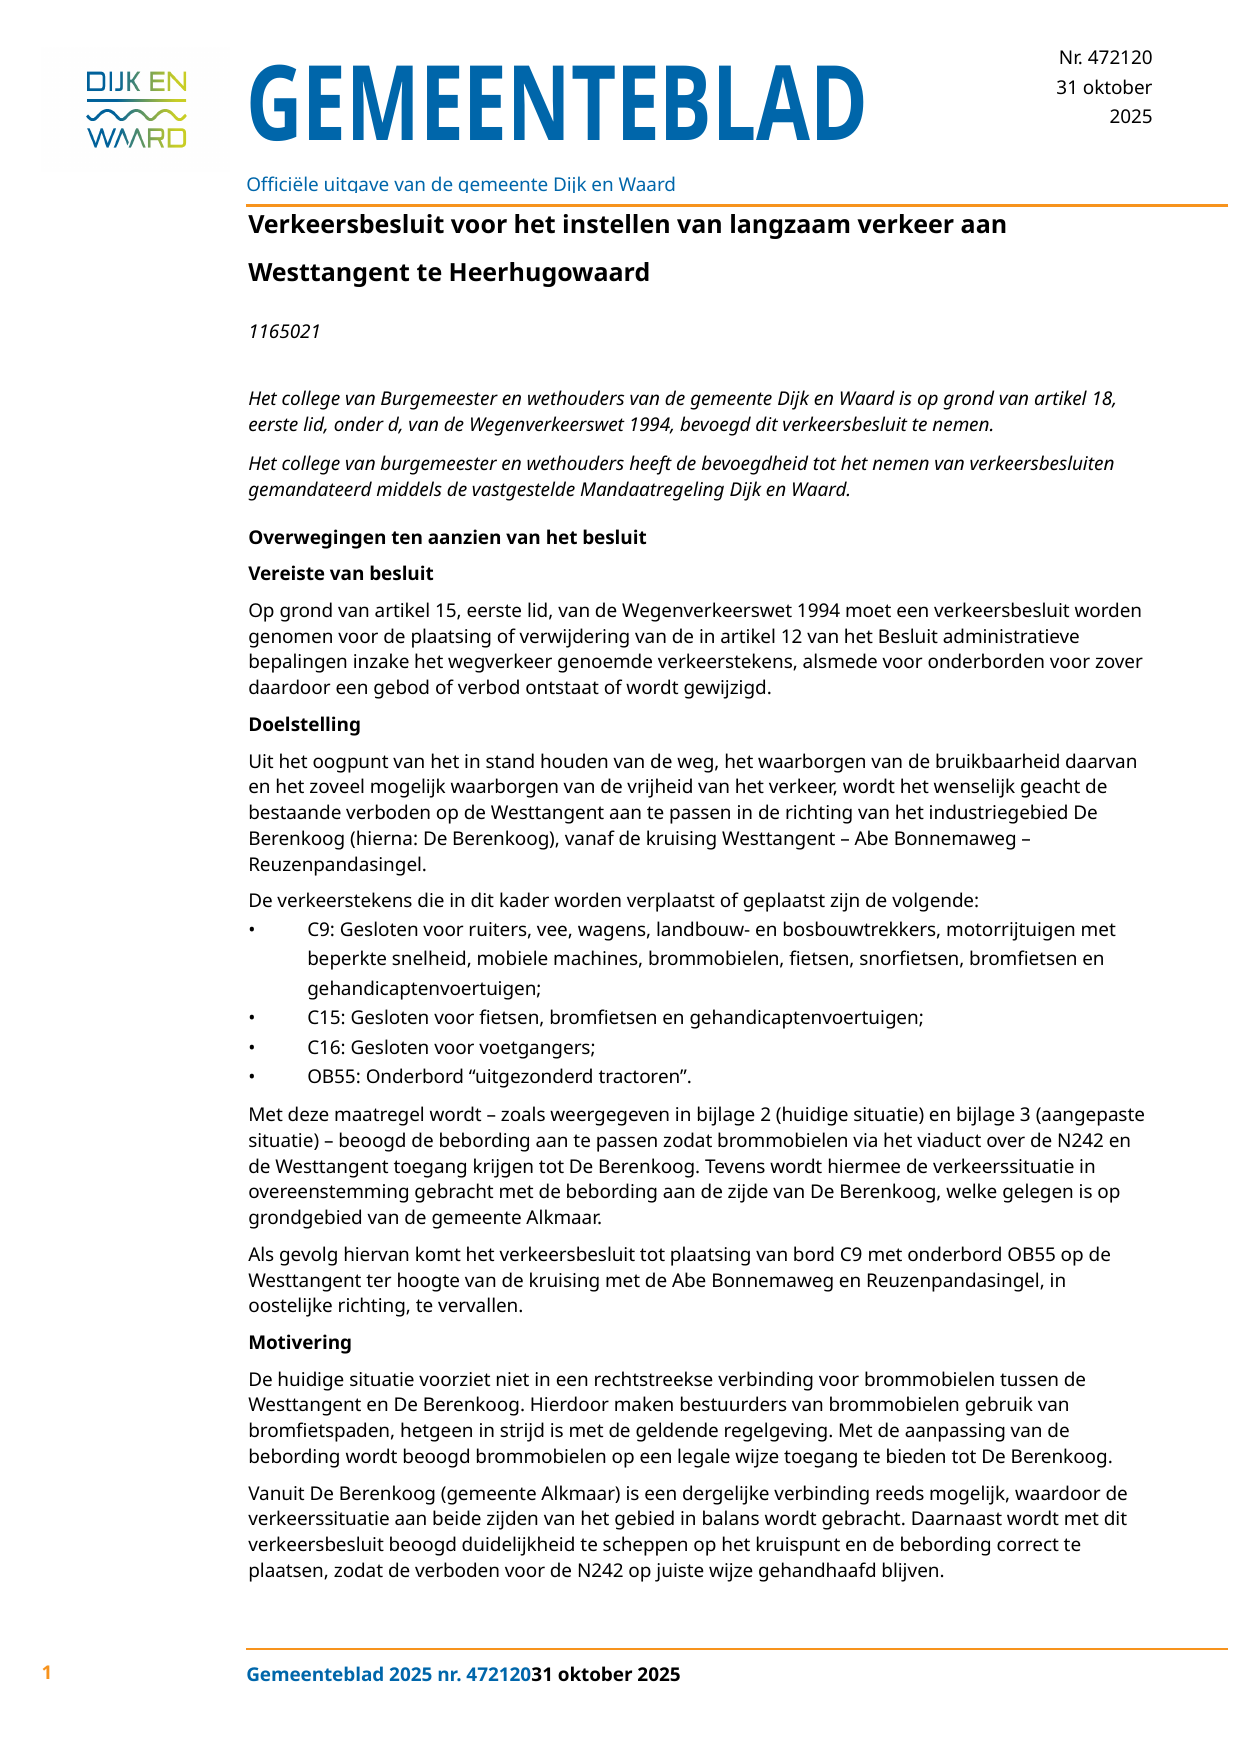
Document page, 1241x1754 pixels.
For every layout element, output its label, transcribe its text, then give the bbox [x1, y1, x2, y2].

text Doelstelling [248, 711, 1152, 737]
list C9: Gesloten voor ruiters, vee, wagens, landbouw- en bosbouwtrekkers, motorrijtuigen met beperkte snelheid, mobiele machines, brommobielen, fietsen, snorfietsen, bromfietsen en gehandicaptenvoertuigen; [248, 916, 1152, 1001]
text Vereiste van besluit [248, 561, 1152, 586]
picture [41, 47, 231, 172]
text De verkeerstekens die in dit kader worden verplaatst of geplaatst zijn de volgende: [248, 887, 1152, 913]
text Het college van burgemeester en wethouders heeft de bevoegdheid tot het nemen van verkeersbesluiten gemandateerd middels de vastgestelde Mandaatregeling Dijk en Waard. [248, 451, 1152, 502]
list C15: Gesloten voor fietsen, bromfietsen en gehandicaptenvoertuigen; [248, 1004, 1152, 1030]
text 1165021 [248, 318, 1152, 344]
text Vanuit De Berenkoog (gemeente Alkmaar) is een dergelijke verbinding reeds mogelijk, waardoor de verkeerssituatie aan beide zijden van het gebied in balans wordt gebracht. Daarnaast wordt met dit verkeersbesluit beoogd duidelijkheid te scheppen op het kruispunt en de bebording correct te plaatsen, zodat de verboden voor de N242 op juiste wijze gehandhaafd blijven. [248, 1480, 1152, 1583]
text Verkeersbesluit voor het instellen van langzaam verkeer aan Westtangent te Heerhugowaard [248, 207, 1152, 288]
text Het college van Burgemeester en wethouders van de gemeente Dijk en Waard is op grond van artikel 18, eerste lid, onder d, van de Wegenverkeerswet 1994, bevoegd dit verkeersbesluit te nemen. [248, 386, 1152, 437]
list C16: Gesloten voor voetgangers; [248, 1034, 1152, 1060]
list OB55: Onderbord “uitgezonderd tractoren”. [248, 1064, 1152, 1089]
text Als gevolg hiervan komt het verkeersbesluit tot plaatsing van bord C9 met onderbord OB55 op de Westtangent ter hoogte van de kruising met de Abe Bonnemaweg en Reuzenpandasingel, in oostelijke richting, te vervallen. [248, 1241, 1152, 1318]
text Met deze maatregel wordt – zoals weergegeven in bijlage 2 (huidige situatie) en bijlage 3 (aangepaste situatie) – beoogd de bebording aan te passen zodat brommobielen via het viaduct over de N242 en de Westtangent toegang krijgen tot De Berenkoog. Tevens wordt hiermee de verkeerssituatie in overeenstemming gebracht met de bebording aan de zijde van De Berenkoog, welke gelegen is op grondgebied van de gemeente Alkmaar. [248, 1102, 1152, 1230]
text Uit het oogpunt van het in stand houden van de weg, het waarborgen van de bruikbaarheid daarvan en het zoveel mogelijk waarborgen van de vrijheid van het verkeer, wordt het wenselijk geacht de bestaande verboden op de Westtangent aan te passen in de richting van het industriegebied De Berenkoog (hierna: De Berenkoog), vanaf de kruising Westtangent – Abe Bonnemaweg – Reuzenpandasingel. [248, 748, 1152, 876]
text Op grond van artikel 15, eerste lid, van de Wegenverkeerswet 1994 moet een verkeersbesluit worden genomen voor de plaatsing of verwijdering van de in artikel 12 van het Besluit administratieve bepalingen inzake het wegverkeer genoemde verkeerstekens, alsmede voor onderborden voor zover daardoor een gebod of verbod ontstaat of wordt gewijzigd. [248, 597, 1152, 700]
text Motivering [248, 1329, 1152, 1355]
text De huidige situatie voorziet niet in een rechtstreekse verbinding voor brommobielen tussen de Westtangent en De Berenkoog. Hierdoor maken bestuurders van brommobielen gebruik van bromfietspaden, hetgeen in strijd is met de geldende regelgeving. Met de aanpassing van de bebording wordt beoogd brommobielen op een legale wijze toegang te bieden tot De Berenkoog. [248, 1366, 1152, 1469]
text Overwegingen ten aanzien van het besluit [248, 524, 1152, 550]
